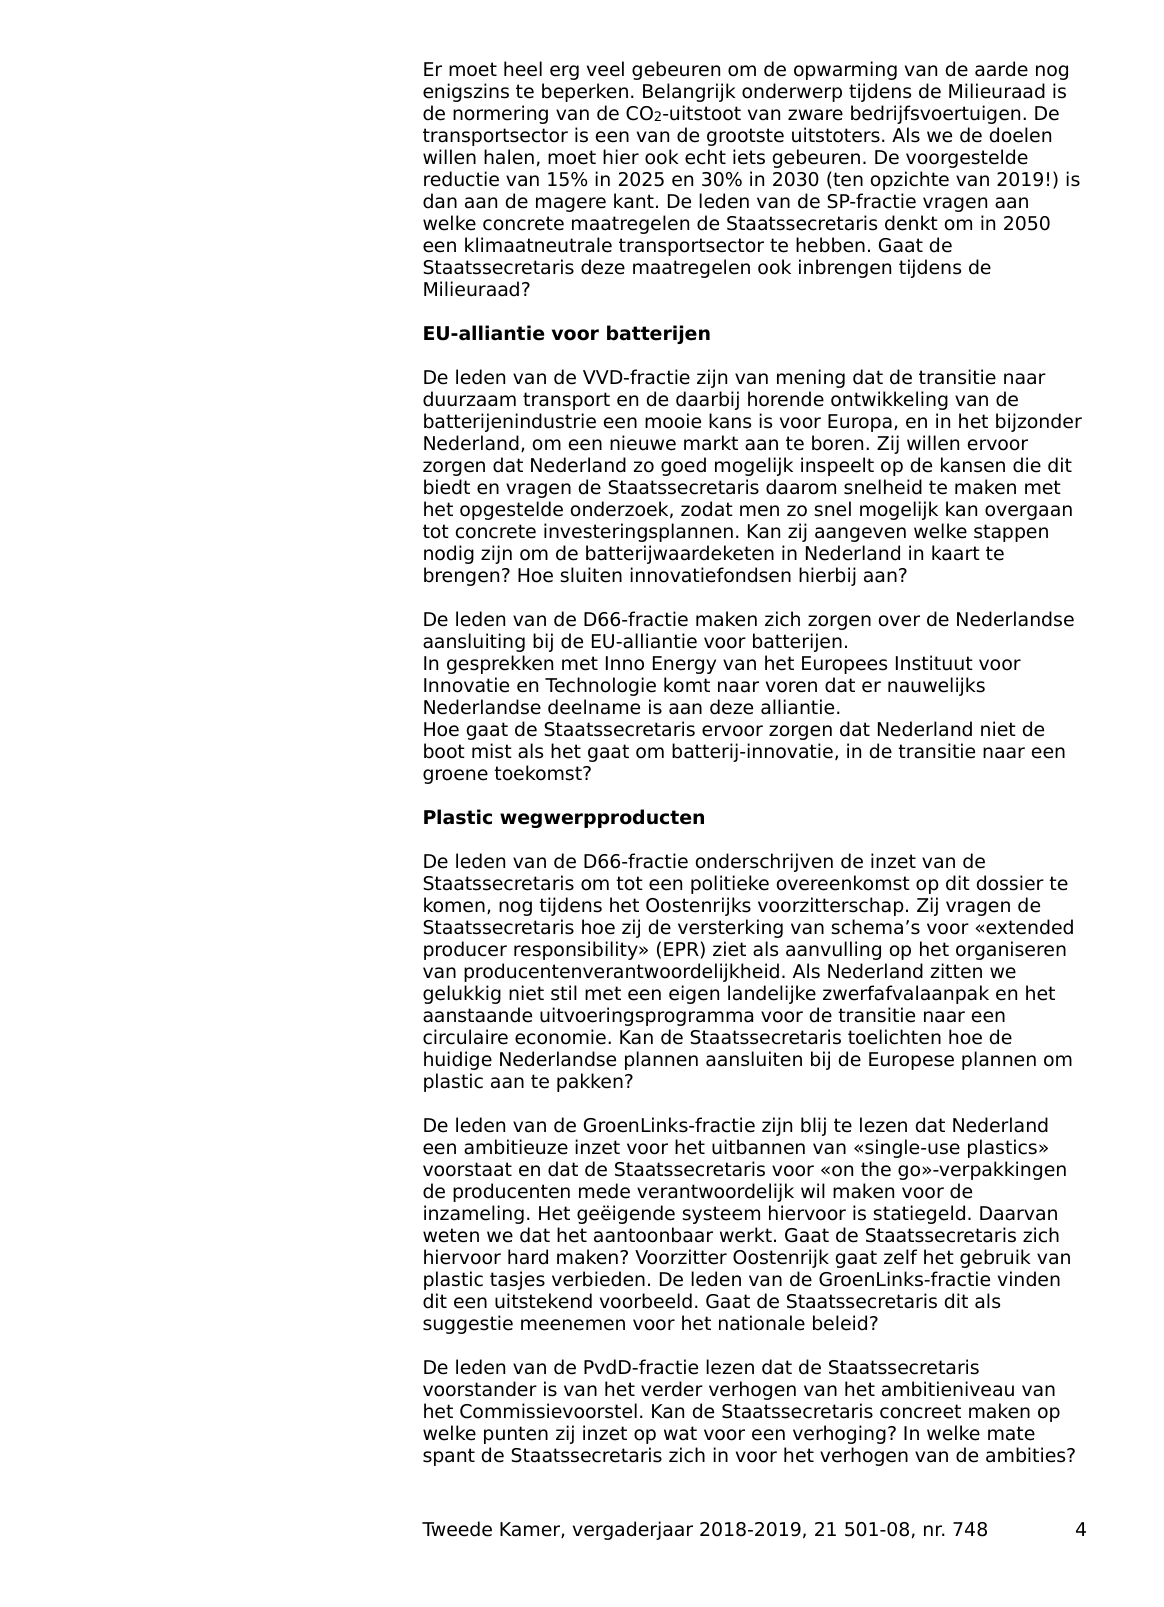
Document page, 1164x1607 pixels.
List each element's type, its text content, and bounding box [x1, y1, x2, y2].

subtitle EU-alliantie voor batterijen [422, 323, 1087, 345]
text De leden van de GroenLinks-fractie zijn blij te lezen dat Nederland een ambitieuze inzet voor het uitbannen van «single-use plastics» voorstaat en dat de Staatssecretaris voor «on the go»-verpakkingen de producenten mede verantwoordelijk wil maken voor de inzameling. Het geëigende systeem hiervoor is statiegeld. Daarvan weten we dat het aantoonbaar werkt. Gaat de Staatssecretaris zich hiervoor hard maken? Voorzitter Oostenrijk gaat zelf het gebruik van plastic tasjes verbieden. De leden van de GroenLinks-fractie vinden dit een uitstekend voorbeeld. Gaat de Staatssecretaris dit als suggestie meenemen voor het nationale beleid? [422, 1115, 1087, 1335]
text De leden van de D66-fractie onderschrijven de inzet van de Staatssecretaris om tot een politieke overeenkomst op dit dossier te komen, nog tijdens het Oostenrijks voorzitterschap. Zij vragen de Staatssecretaris hoe zij de versterking van schema’s voor «extended producer responsibility» (EPR) ziet als aanvulling op het organiseren van producentenverantwoordelijkheid. Als Nederland zitten we gelukkig niet stil met een eigen landelijke zwerfafvalaanpak en het aanstaande uitvoeringsprogramma voor de transitie naar een circulaire economie. Kan de Staatssecretaris toelichten hoe de huidige Nederlandse plannen aansluiten bij de Europese plannen om plastic aan te pakken? [422, 851, 1087, 1093]
text In gesprekken met Inno Energy van het Europees Instituut voor Innovatie en Technologie komt naar voren dat er nauwelijks Nederlandse deelname is aan deze alliantie. [422, 653, 1087, 719]
subtitle Plastic wegwerpproducten [422, 807, 1087, 829]
text Hoe gaat de Staatssecretaris ervoor zorgen dat Nederland niet de boot mist als het gaat om batterij-innovatie, in de transitie naar een groene toekomst? [422, 719, 1087, 785]
text De leden van de VVD-fractie zijn van mening dat de transitie naar duurzaam transport en de daarbij horende ontwikkeling van de batterijenindustrie een mooie kans is voor Europa, en in het bijzonder Nederland, om een nieuwe markt aan te boren. Zij willen ervoor zorgen dat Nederland zo goed mogelijk inspeelt op de kansen die dit biedt en vragen de Staatssecretaris daarom snelheid te maken met het opgestelde onderzoek, zodat men zo snel mogelijk kan overgaan tot concrete investeringsplannen. Kan zij aangeven welke stappen nodig zijn om de batterijwaardeketen in Nederland in kaart te brengen? Hoe sluiten innovatiefondsen hierbij aan? [422, 367, 1087, 587]
text De leden van de D66-fractie maken zich zorgen over de Nederlandse aansluiting bij de EU-alliantie voor batterijen. [422, 609, 1087, 653]
text De leden van de PvdD-fractie lezen dat de Staatssecretaris voorstander is van het verder verhogen van het ambitieniveau van het Commissievoorstel. Kan de Staatssecretaris concreet maken op welke punten zij inzet op wat voor een verhoging? In welke mate spant de Staatssecretaris zich in voor het verhogen van de ambities? [422, 1357, 1087, 1467]
text Er moet heel erg veel gebeuren om de opwarming van de aarde nog enigszins te beperken. Belangrijk onderwerp tijdens de Milieuraad is de normering van de CO2-uitstoot van zware bedrijfsvoertuigen. De transportsector is een van de grootste uitstoters. Als we de doelen willen halen, moet hier ook echt iets gebeuren. De voorgestelde reductie van 15% in 2025 en 30% in 2030 (ten opzichte van 2019!) is dan aan de magere kant. De leden van de SP-fractie vragen aan welke concrete maatregelen de Staatssecretaris denkt om in 2050 een klimaatneutrale transportsector te hebben. Gaat de Staatssecretaris deze maatregelen ook inbrengen tijdens de Milieuraad? [422, 59, 1087, 301]
